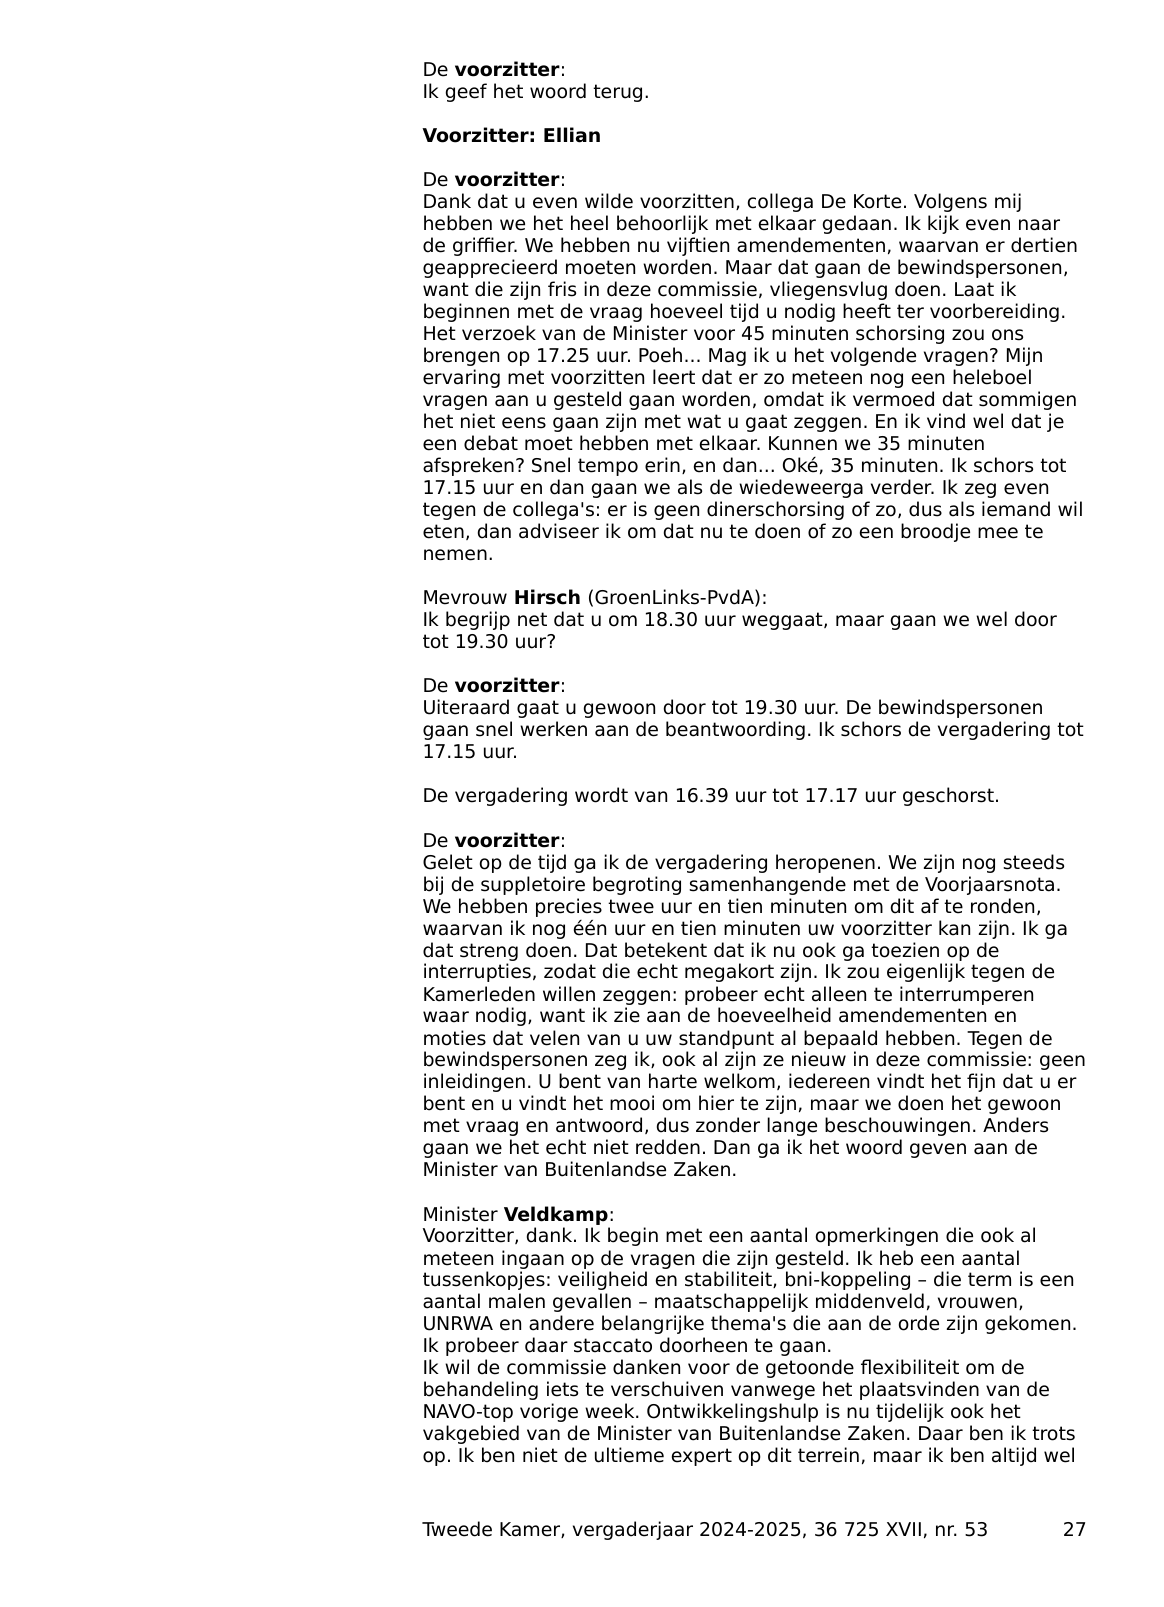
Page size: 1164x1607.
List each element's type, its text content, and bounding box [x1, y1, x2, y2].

text De voorzitter: [422, 169, 1087, 191]
text De voorzitter: [422, 829, 1087, 852]
text De voorzitter: [422, 59, 1087, 81]
text Minister Veldkamp: [422, 1203, 1087, 1225]
text Voorzitter: Ellian [422, 125, 1087, 147]
text Gelet op de tijd ga ik de vergadering heropenen. We zijn nog steeds bij de suppletoire begroting samenhangende met de Voorjaarsnota. We hebben precies twee uur en tien minuten om dit af te ronden, waarvan ik nog één uur en tien minuten uw voorzitter kan zijn. Ik ga dat streng doen. Dat betekent dat ik nu ook ga toezien op de interrupties, zodat die echt megakort zijn. Ik zou eigenlijk tegen de Kamerleden willen zeggen: probeer echt alleen te interrumperen waar nodig, want ik zie aan de hoeveelheid amendementen en moties dat velen van u uw standpunt al bepaald hebben. Tegen de bewindspersonen zeg ik, ook al zijn ze nieuw in deze commissie: geen inleidingen. U bent van harte welkom, iedereen vindt het fijn dat u er bent en u vindt het mooi om hier te zijn, maar we doen het gewoon met vraag en antwoord, dus zonder lange beschouwingen. Anders gaan we het echt niet redden. Dan ga ik het woord geven aan de Minister van Buitenlandse Zaken. [422, 852, 1087, 1181]
text De vergadering wordt van 16.39 uur tot 17.17 uur geschorst. [422, 785, 1087, 807]
text De voorzitter: [422, 675, 1087, 697]
text Mevrouw Hirsch (GroenLinks-PvdA): [422, 587, 1087, 609]
text Ik begrijp net dat u om 18.30 uur weggaat, maar gaan we wel door tot 19.30 uur? [422, 609, 1087, 653]
text Voorzitter, dank. Ik begin met een aantal opmerkingen die ook al meteen ingaan op de vragen die zijn gesteld. Ik heb een aantal tussenkopjes: veiligheid en stabiliteit, bni-koppeling – die term is een aantal malen gevallen – maatschappelijk middenveld, vrouwen, UNRWA en andere belangrijke thema's die aan de orde zijn gekomen. Ik probeer daar staccato doorheen te gaan. [422, 1225, 1087, 1357]
text Ik wil de commissie danken voor de getoonde flexibiliteit om de behandeling iets te verschuiven vanwege het plaatsvinden van de NAVO-top vorige week. Ontwikkelingshulp is nu tijdelijk ook het vakgebied van de Minister van Buitenlandse Zaken. Daar ben ik trots op. Ik ben niet de ultieme expert op dit terrein, maar ik ben altijd wel [422, 1357, 1087, 1467]
text Dank dat u even wilde voorzitten, collega De Korte. Volgens mij hebben we het heel behoorlijk met elkaar gedaan. Ik kijk even naar de griffier. We hebben nu vijftien amendementen, waarvan er dertien geapprecieerd moeten worden. Maar dat gaan de bewindspersonen, want die zijn fris in deze commissie, vliegensvlug doen. Laat ik beginnen met de vraag hoeveel tijd u nodig heeft ter voorbereiding. Het verzoek van de Minister voor 45 minuten schorsing zou ons brengen op 17.25 uur. Poeh... Mag ik u het volgende vragen? Mijn ervaring met voorzitten leert dat er zo meteen nog een heleboel vragen aan u gesteld gaan worden, omdat ik vermoed dat sommigen het niet eens gaan zijn met wat u gaat zeggen. En ik vind wel dat je een debat moet hebben met elkaar. Kunnen we 35 minuten afspreken? Snel tempo erin, en dan... Oké, 35 minuten. Ik schors tot 17.15 uur en dan gaan we als de wiedeweerga verder. Ik zeg even tegen de collega's: er is geen dinerschorsing of zo, dus als iemand wil eten, dan adviseer ik om dat nu te doen of zo een broodje mee te nemen. [422, 191, 1087, 565]
text Ik geef het woord terug. [422, 81, 1087, 103]
text Uiteraard gaat u gewoon door tot 19.30 uur. De bewindspersonen gaan snel werken aan de beantwoording. Ik schors de vergadering tot 17.15 uur. [422, 697, 1087, 763]
